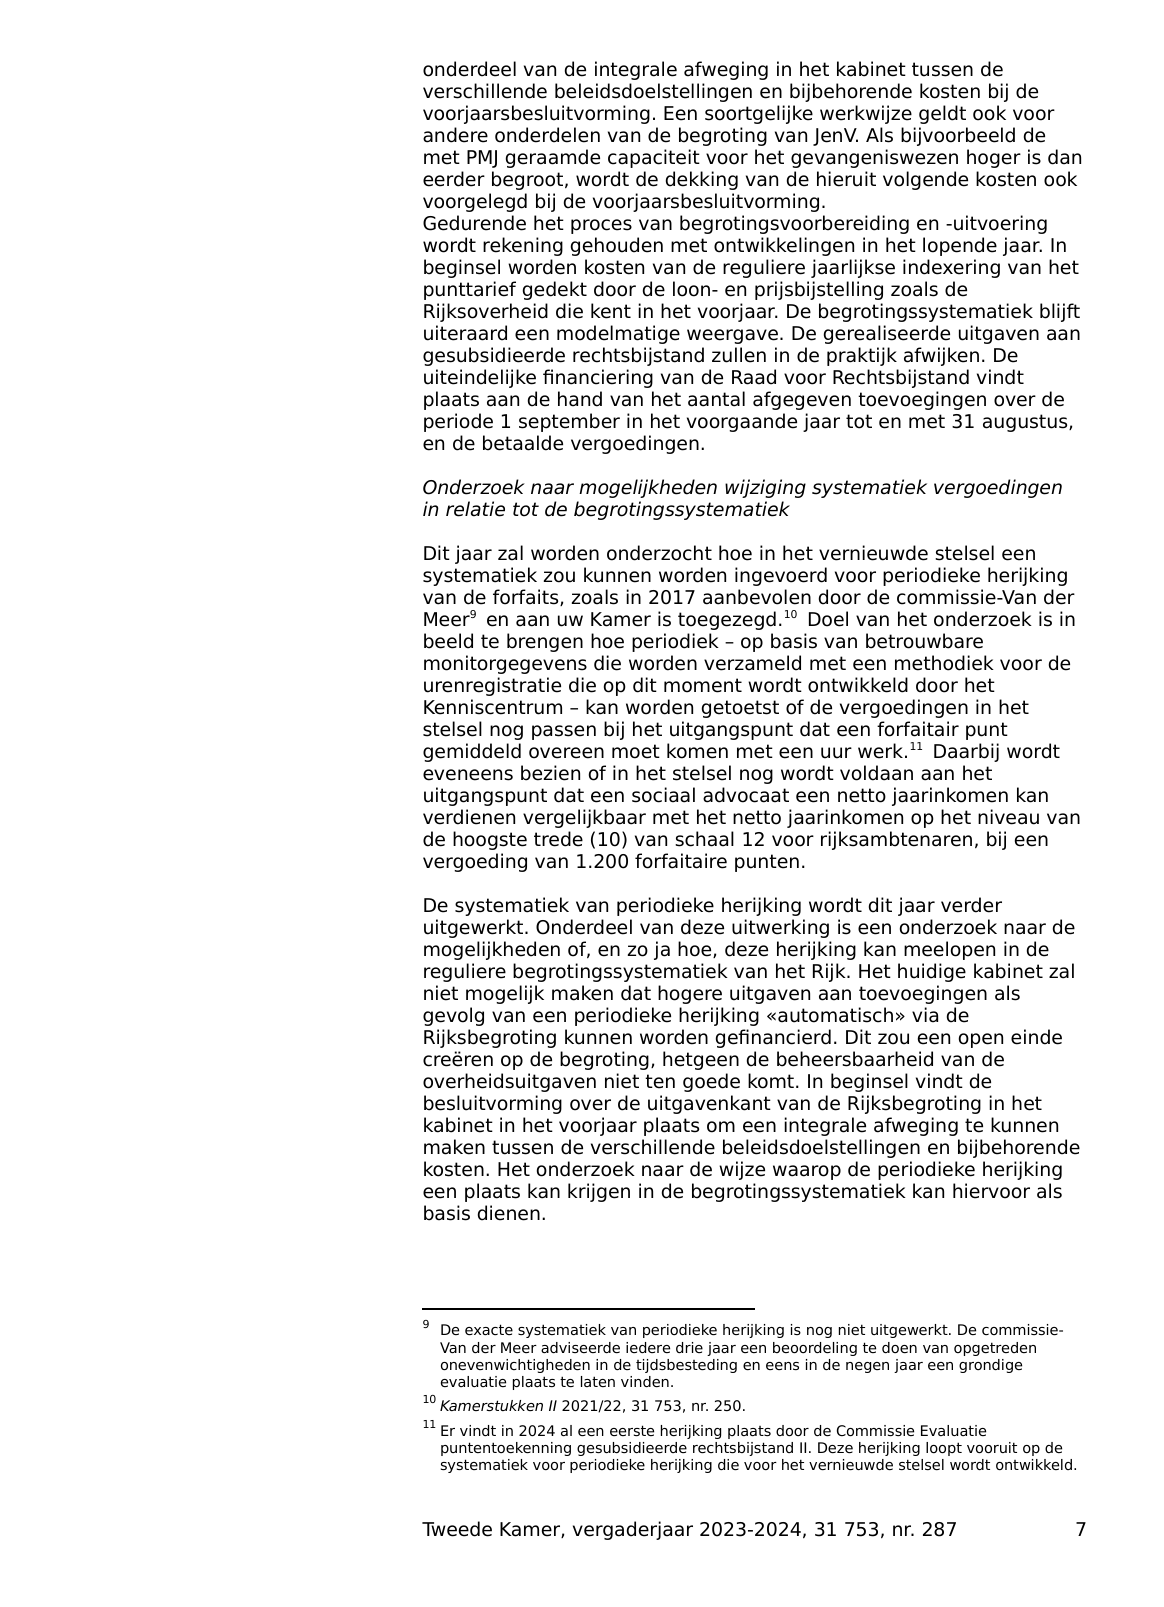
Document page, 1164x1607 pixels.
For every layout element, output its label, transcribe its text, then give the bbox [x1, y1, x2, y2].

text De systematiek van periodieke herijking wordt dit jaar verder uitgewerkt. Onderdeel van deze uitwerking is een onderzoek naar de mogelijkheden of, en zo ja hoe, deze herijking kan meelopen in de reguliere begrotingssystematiek van het Rijk. Het huidige kabinet zal niet mogelijk maken dat hogere uitgaven aan toevoegingen als gevolg van een periodieke herijking «automatisch» via de Rijksbegroting kunnen worden gefinancierd. Dit zou een open einde creëren op de begroting, hetgeen de beheersbaarheid van de overheidsuitgaven niet ten goede komt. In beginsel vindt de besluitvorming over de uitgavenkant van de Rijksbegroting in het kabinet in het voorjaar plaats om een integrale afweging te kunnen maken tussen de verschillende beleidsdoelstellingen en bijbehorende kosten. Het onderzoek naar de wijze waarop de periodieke herijking een plaats kan krijgen in de begrotingssystematiek kan hiervoor als basis dienen. [422, 895, 1087, 1224]
text onderdeel van de integrale afweging in het kabinet tussen de verschillende beleidsdoelstellingen en bijbehorende kosten bij de voorjaarsbesluitvorming. Een soortgelijke werkwijze geldt ook voor andere onderdelen van de begroting van JenV. Als bijvoorbeeld de met PMJ geraamde capaciteit voor het gevangeniswezen hoger is dan eerder begroot, wordt de dekking van de hieruit volgende kosten ook voorgelegd bij de voorjaarsbesluitvorming. [422, 59, 1087, 213]
text Kamerstukken II 2021/22, 31 753, nr. 250. [422, 1393, 1087, 1416]
text Er vindt in 2024 al een eerste herijking plaats door de Commissie Evaluatie puntentoekenning gesubsidieerde rechtsbijstand II. Deze herijking loopt vooruit op de systematiek voor periodieke herijking die voor het vernieuwde stelsel wordt ontwikkeld. [422, 1418, 1087, 1474]
text De exacte systematiek van periodieke herijking is nog niet uitgewerkt. De commissie-Van der Meer adviseerde iedere drie jaar een beoordeling te doen van opgetreden onevenwichtigheden in de tijdsbesteding en eens in de negen jaar een grondige evaluatie plaats te laten vinden. [422, 1318, 1087, 1391]
text Dit jaar zal worden onderzocht hoe in het vernieuwde stelsel een systematiek zou kunnen worden ingevoerd voor periodieke herijking van de forfaits, zoals in 2017 aanbevolen door de commissie-Van der Meer en aan uw Kamer is toegezegd. Doel van het onderzoek is in beeld te brengen hoe periodiek – op basis van betrouwbare monitorgegevens die worden verzameld met een methodiek voor de urenregistratie die op dit moment wordt ontwikkeld door het Kenniscentrum – kan worden getoetst of de vergoedingen in het stelsel nog passen bij het uitgangspunt dat een forfaitair punt gemiddeld overeen moet komen met een uur werk. Daarbij wordt eveneens bezien of in het stelsel nog wordt voldaan aan het uitgangspunt dat een sociaal advocaat een netto jaarinkomen kan verdienen vergelijkbaar met het netto jaarinkomen op het niveau van de hoogste trede (10) van schaal 12 voor rijksambtenaren, bij een vergoeding van 1.200 forfaitaire punten. [422, 543, 1087, 873]
subtitle Onderzoek naar mogelijkheden wijziging systematiek vergoedingen in relatie tot de begrotingssystematiek [422, 477, 1087, 521]
text Gedurende het proces van begrotingsvoorbereiding en -uitvoering wordt rekening gehouden met ontwikkelingen in het lopende jaar. In beginsel worden kosten van de reguliere jaarlijkse indexering van het punttarief gedekt door de loon- en prijsbijstelling zoals de Rijksoverheid die kent in het voorjaar. De begrotingssystematiek blijft uiteraard een modelmatige weergave. De gerealiseerde uitgaven aan gesubsidieerde rechtsbijstand zullen in de praktijk afwijken. De uiteindelijke financiering van de Raad voor Rechtsbijstand vindt plaats aan de hand van het aantal afgegeven toevoegingen over de periode 1 september in het voorgaande jaar tot en met 31 augustus, en de betaalde vergoedingen. [422, 213, 1087, 455]
